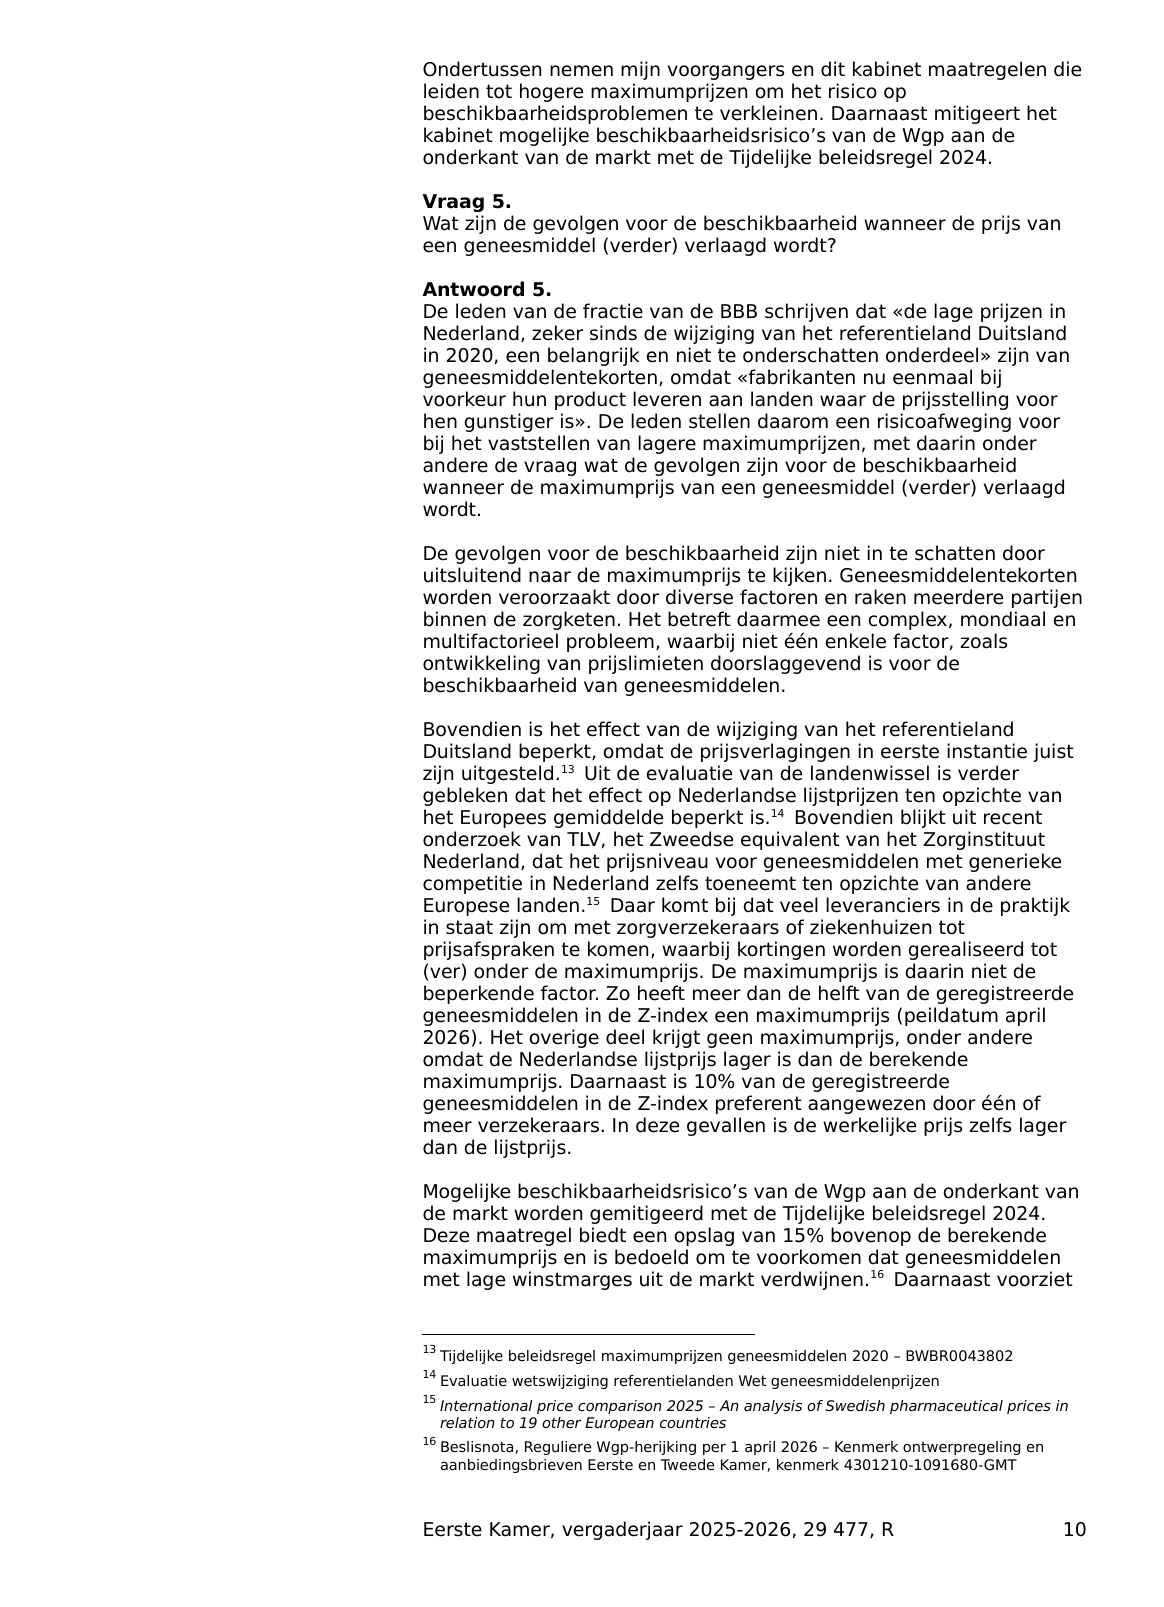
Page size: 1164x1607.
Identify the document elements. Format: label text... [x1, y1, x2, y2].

text Tijdelijke beleidsregel maximumprijzen geneesmiddelen 2020 – BWBR0043802 [422, 1343, 1087, 1366]
text Vraag 5. [422, 191, 1087, 213]
text Wat zijn de gevolgen voor de beschikbaarheid wanneer de prijs van een geneesmiddel (verder) verlaagd wordt? [422, 213, 1087, 257]
text Mogelijke beschikbaarheidsrisico’s van de Wgp aan de onderkant van de markt worden gemitigeerd met de Tijdelijke beleidsregel 2024. Deze maatregel biedt een opslag van 15% bovenop de berekende maximumprijs en is bedoeld om te voorkomen dat geneesmiddelen met lage winstmarges uit de markt verdwijnen. Daarnaast voorziet [422, 1181, 1087, 1291]
text Bovendien is het effect van de wijziging van het referentieland Duitsland beperkt, omdat de prijsverlagingen in eerste instantie juist zijn uitgesteld. Uit de evaluatie van de landenwissel is verder gebleken dat het effect op Nederlandse lijstprijzen ten opzichte van het Europees gemiddelde beperkt is. Bovendien blijkt uit recent onderzoek van TLV, het Zweedse equivalent van het Zorginstituut Nederland, dat het prijsniveau voor geneesmiddelen met generieke competitie in Nederland zelfs toeneemt ten opzichte van andere Europese landen. Daar komt bij dat veel leveranciers in de praktijk in staat zijn om met zorgverzekeraars of ziekenhuizen tot prijsafspraken te komen, waarbij kortingen worden gerealiseerd tot (ver) onder de maximumprijs. De maximumprijs is daarin niet de beperkende factor. Zo heeft meer dan de helft van de geregistreerde geneesmiddelen in de Z-index een maximumprijs (peildatum april 2026). Het overige deel krijgt geen maximumprijs, onder andere omdat de Nederlandse lijstprijs lager is dan de berekende maximumprijs. Daarnaast is 10% van de geregistreerde geneesmiddelen in de Z-index preferent aangewezen door één of meer verzekeraars. In deze gevallen is de werkelijke prijs zelfs lager dan de lijstprijs. [422, 719, 1087, 1159]
text Beslisnota, Reguliere Wgp-herijking per 1 april 2026 – Kenmerk ontwerpregeling en aanbiedingsbrieven Eerste en Tweede Kamer, kenmerk 4301210-1091680-GMT [422, 1435, 1087, 1474]
text De gevolgen voor de beschikbaarheid zijn niet in te schatten door uitsluitend naar de maximumprijs te kijken. Geneesmiddelentekorten worden veroorzaakt door diverse factoren en raken meerdere partijen binnen de zorgketen. Het betreft daarmee een complex, mondiaal en multifactorieel probleem, waarbij niet één enkele factor, zoals ontwikkeling van prijslimieten doorslaggevend is voor de beschikbaarheid van geneesmiddelen. [422, 543, 1087, 697]
text Antwoord 5. [422, 279, 1087, 301]
text Ondertussen nemen mijn voorgangers en dit kabinet maatregelen die leiden tot hogere maximumprijzen om het risico op beschikbaarheidsproblemen te verkleinen. Daarnaast mitigeert het kabinet mogelijke beschikbaarheidsrisico’s van de Wgp aan de onderkant van de markt met de Tijdelijke beleidsregel 2024. [422, 59, 1087, 169]
text Evaluatie wetswijziging referentielanden Wet geneesmiddelenprijzen [422, 1368, 1087, 1391]
text De leden van de fractie van de BBB schrijven dat «de lage prijzen in Nederland, zeker sinds de wijziging van het referentieland Duitsland in 2020, een belangrijk en niet te onderschatten onderdeel» zijn van geneesmiddelentekorten, omdat «fabrikanten nu eenmaal bij voorkeur hun product leveren aan landen waar de prijsstelling voor hen gunstiger is». De leden stellen daarom een risicoafweging voor bij het vaststellen van lagere maximumprijzen, met daarin onder andere de vraag wat de gevolgen zijn voor de beschikbaarheid wanneer de maximumprijs van een geneesmiddel (verder) verlaagd wordt. [422, 301, 1087, 521]
text International price comparison 2025 – An analysis of Swedish pharmaceutical prices in relation to 19 other European countries [422, 1393, 1087, 1432]
